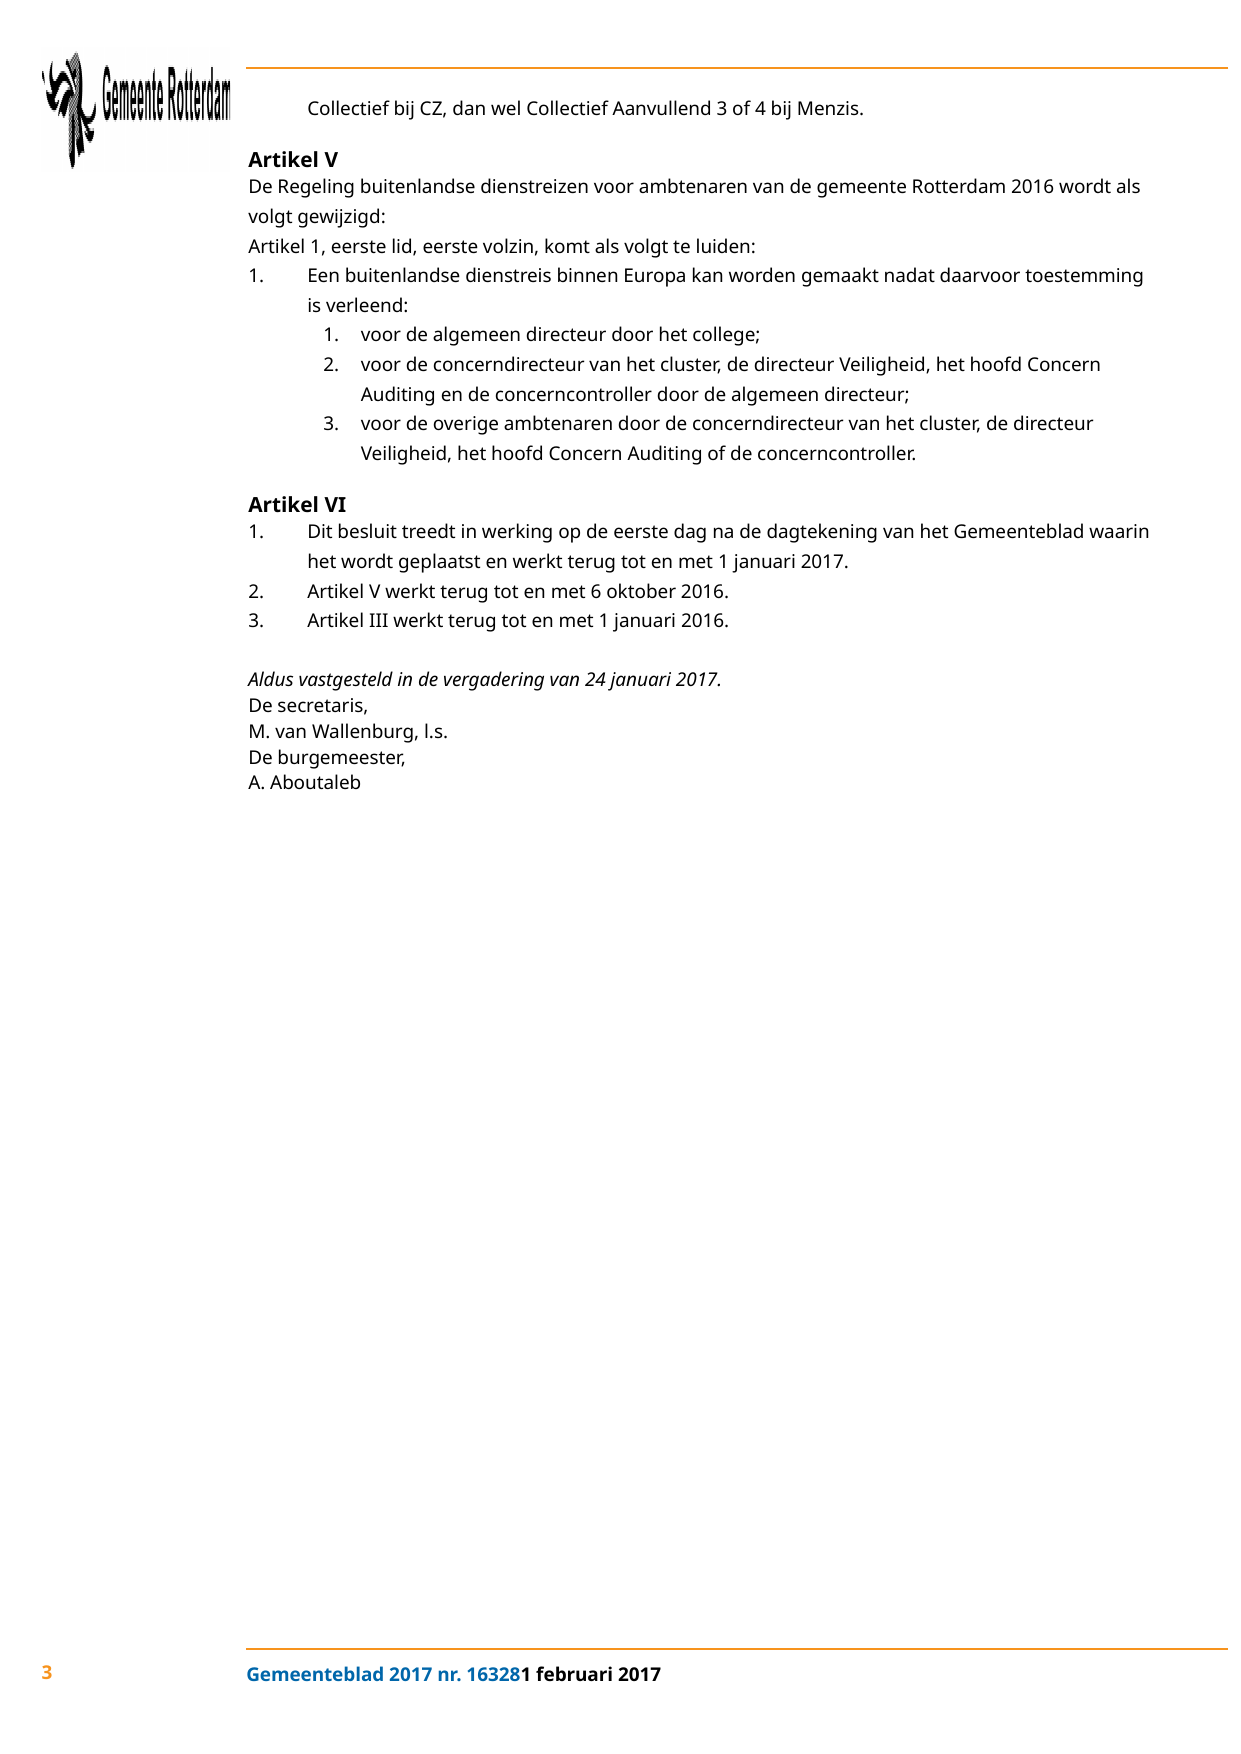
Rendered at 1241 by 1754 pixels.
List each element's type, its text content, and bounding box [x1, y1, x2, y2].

text M. van Wallenburg, l.s. [248, 718, 1152, 744]
text Artikel VI [248, 490, 1152, 519]
text Artikel 1, eerste lid, eerste volzin, komt als volgt te luiden: [248, 233, 1152, 258]
text De burgemeester, [248, 744, 1152, 769]
list Een buitenlandse dienstreis binnen Europa kan worden gemaakt nadat daarvoor toestemming is verleend: [248, 262, 1152, 318]
list voor de overige ambtenaren door de concerndirecteur van het cluster, de directeur Veiligheid, het hoofd Concern Auditing of de concerncontroller. [323, 410, 1152, 466]
text Aldus vastgesteld in de vergadering van 24 januari 2017. [248, 667, 1152, 692]
list Artikel V werkt terug tot en met 6 oktober 2016. [248, 578, 1152, 604]
picture [41, 47, 231, 172]
list voor de algemeen directeur door het college; [323, 322, 1152, 347]
text Artikel V [248, 145, 1152, 174]
list Collectief bij CZ, dan wel Collectief Aanvullend 3 of 4 bij Menzis. [248, 95, 1152, 121]
list Dit besluit treedt in werking op de eerste dag na de dagtekening van het Gemeenteblad waarin het wordt geplaatst en werkt terug tot en met 1 januari 2017. [248, 519, 1152, 574]
text De Regeling buitenlandse dienstreizen voor ambtenaren van de gemeente Rotterdam 2016 wordt als volgt gewijzigd: [248, 174, 1152, 229]
list Artikel III werkt terug tot en met 1 januari 2016. [248, 607, 1152, 633]
text A. Aboutaleb [248, 769, 1152, 795]
text De secretaris, [248, 692, 1152, 718]
list voor de concerndirecteur van het cluster, de directeur Veiligheid, het hoofd Concern Auditing en de concerncontroller door de algemeen directeur; [323, 351, 1152, 406]
